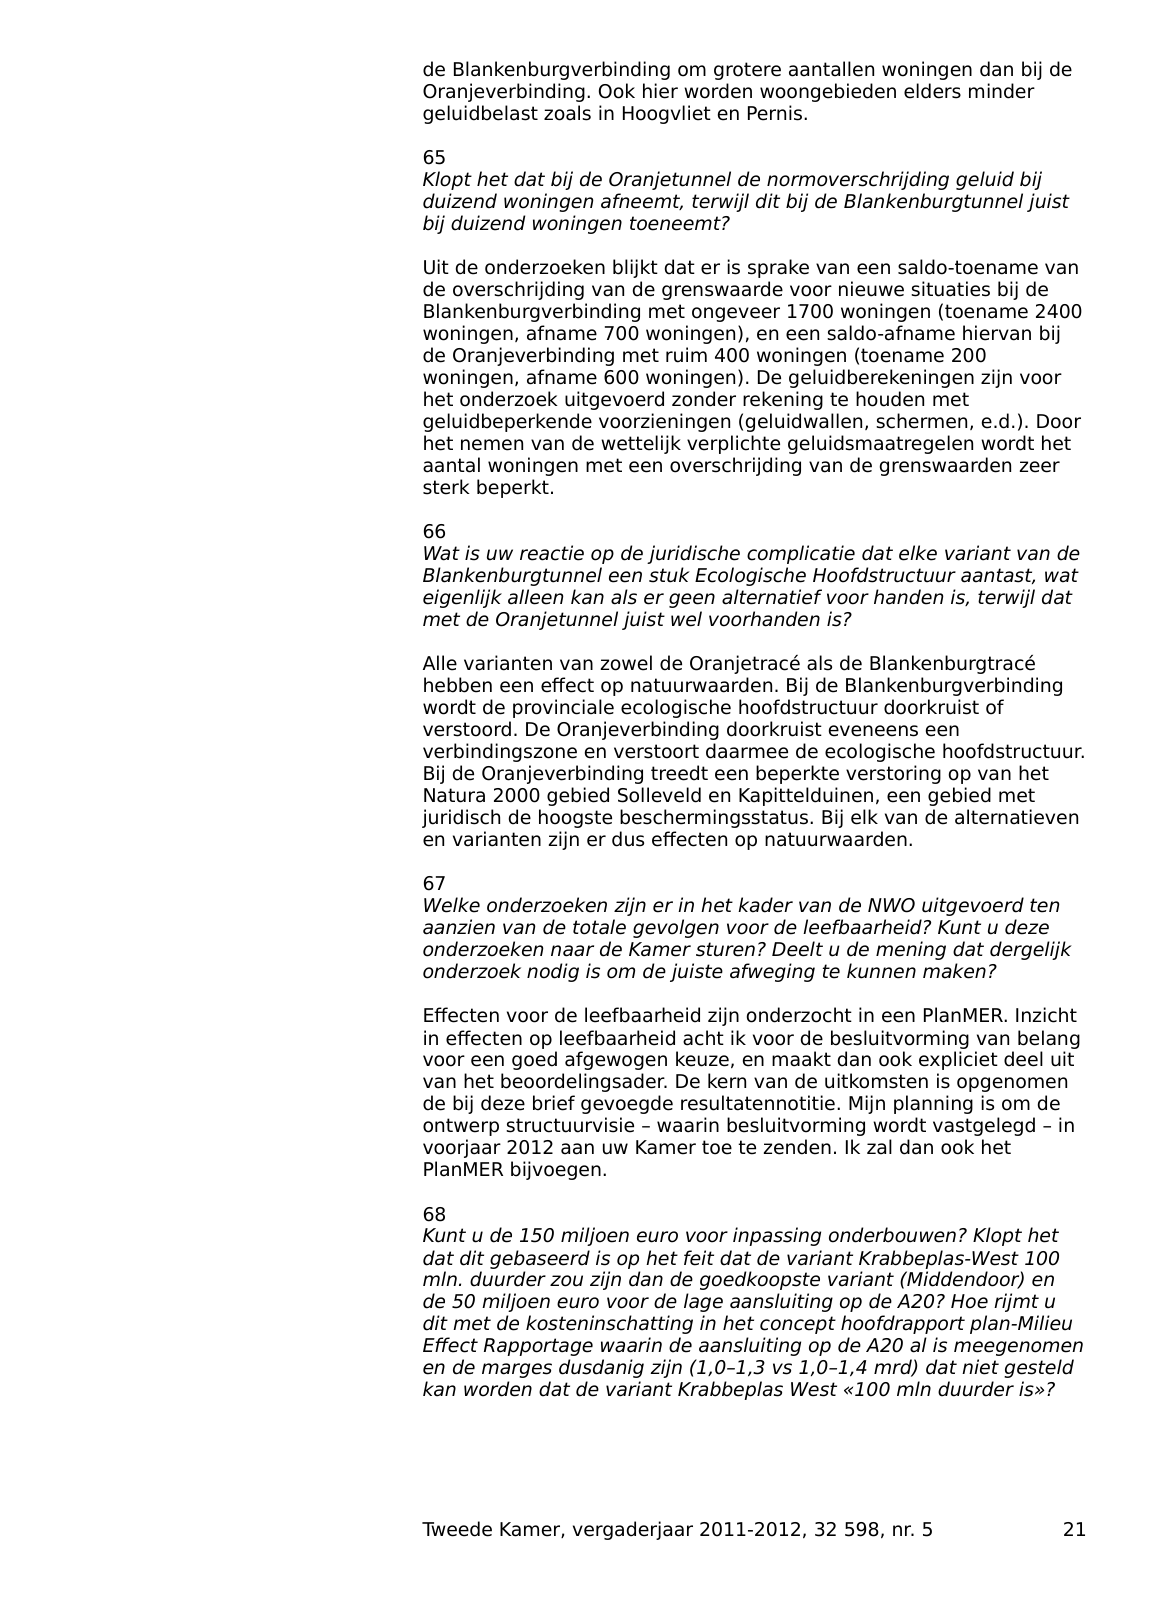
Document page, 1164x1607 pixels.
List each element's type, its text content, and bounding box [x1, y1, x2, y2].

text Effecten voor de leefbaarheid zijn onderzocht in een PlanMER. Inzicht in effecten op leefbaarheid acht ik voor de besluitvorming van belang voor een goed afgewogen keuze, en maakt dan ook expliciet deel uit van het beoordelingsader. De kern van de uitkomsten is opgenomen de bij deze brief gevoegde resultatennotitie. Mijn planning is om de ontwerp structuurvisie – waarin besluitvorming wordt vastgelegd – in voorjaar 2012 aan uw Kamer toe te zenden. Ik zal dan ook het PlanMER bijvoegen. [422, 1005, 1087, 1181]
text Klopt het dat bij de Oranjetunnel de normoverschrijding geluid bij duizend woningen afneemt, terwijl dit bij de Blankenburgtunnel juist bij duizend woningen toeneemt? [422, 169, 1087, 235]
text 68 [422, 1203, 1087, 1225]
text Alle varianten van zowel de Oranjetracé als de Blankenburgtracé hebben een effect op natuurwaarden. Bij de Blankenburgverbinding wordt de provinciale ecologische hoofdstructuur doorkruist of verstoord. De Oranjeverbinding doorkruist eveneens een verbindingszone en verstoort daarmee de ecologische hoofdstructuur. Bij de Oranjeverbinding treedt een beperkte verstoring op van het Natura 2000 gebied Solleveld en Kapittelduinen, een gebied met juridisch de hoogste beschermingsstatus. Bij elk van de alternatieven en varianten zijn er dus effecten op natuurwaarden. [422, 653, 1087, 851]
text Welke onderzoeken zijn er in het kader van de NWO uitgevoerd ten aanzien van de totale gevolgen voor de leefbaarheid? Kunt u deze onderzoeken naar de Kamer sturen? Deelt u de mening dat dergelijk onderzoek nodig is om de juiste afweging te kunnen maken? [422, 895, 1087, 983]
text de Blankenburgverbinding om grotere aantallen woningen dan bij de Oranjeverbinding. Ook hier worden woongebieden elders minder geluidbelast zoals in Hoogvliet en Pernis. [422, 59, 1087, 125]
text 65 [422, 147, 1087, 169]
text 67 [422, 873, 1087, 895]
text Kunt u de 150 miljoen euro voor inpassing onderbouwen? Klopt het dat dit gebaseerd is op het feit dat de variant Krabbeplas-West 100 mln. duurder zou zijn dan de goedkoopste variant (Middendoor) en de 50 miljoen euro voor de lage aansluiting op de A20? Hoe rijmt u dit met de kosteninschatting in het concept hoofdrapport plan-Milieu Effect Rapportage waarin de aansluiting op de A20 al is meegenomen en de marges dusdanig zijn (1,0–1,3 vs 1,0–1,4 mrd) dat niet gesteld kan worden dat de variant Krabbeplas West «100 mln duurder is»? [422, 1225, 1087, 1401]
text Uit de onderzoeken blijkt dat er is sprake van een saldo-toename van de overschrijding van de grenswaarde voor nieuwe situaties bij de Blankenburgverbinding met ongeveer 1700 woningen (toename 2400 woningen, afname 700 woningen), en een saldo-afname hiervan bij de Oranjeverbinding met ruim 400 woningen (toename 200 woningen, afname 600 woningen). De geluidberekeningen zijn voor het onderzoek uitgevoerd zonder rekening te houden met geluidbeperkende voorzieningen (geluidwallen, schermen, e.d.). Door het nemen van de wettelijk verplichte geluidsmaatregelen wordt het aantal woningen met een overschrijding van de grenswaarden zeer sterk beperkt. [422, 257, 1087, 499]
text 66 [422, 521, 1087, 543]
text Wat is uw reactie op de juridische complicatie dat elke variant van de Blankenburgtunnel een stuk Ecologische Hoofdstructuur aantast, wat eigenlijk alleen kan als er geen alternatief voor handen is, terwijl dat met de Oranjetunnel juist wel voorhanden is? [422, 543, 1087, 631]
